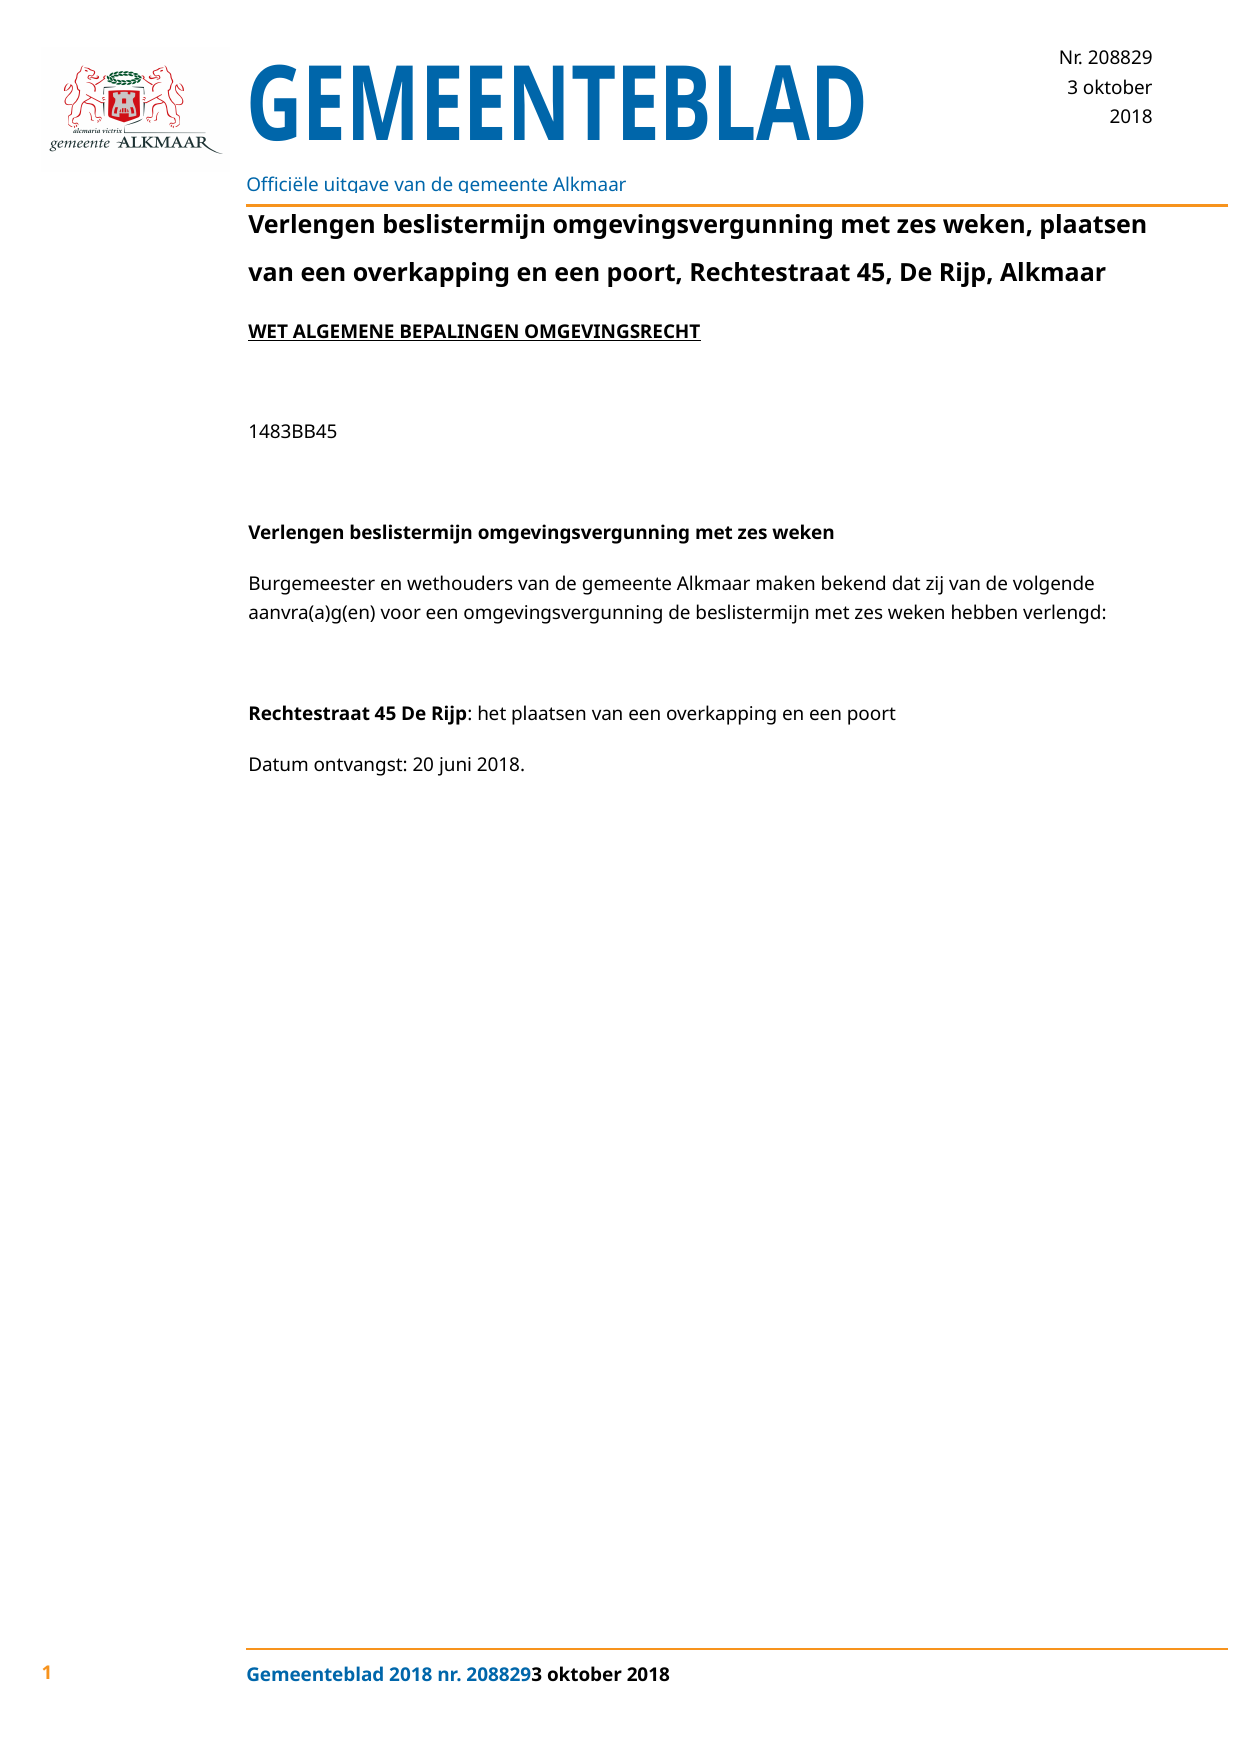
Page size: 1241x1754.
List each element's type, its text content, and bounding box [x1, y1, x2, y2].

text 1483BB45 [248, 419, 1152, 444]
text Verlengen beslistermijn omgevingsvergunning met zes weken, plaatsen van een overkapping en een poort, Rechtestraat 45, De Rijp, Alkmaar [248, 207, 1152, 288]
picture [41, 47, 231, 172]
text Datum ontvangst: 20 juni 2018. [248, 751, 1152, 777]
text Verlengen beslistermijn omgevingsvergunning met zes weken [248, 519, 1152, 545]
text WET ALGEMENE BEPALINGEN OMGEVINGSRECHT [248, 318, 1152, 344]
text Burgemeester en wethouders van de gemeente Alkmaar maken bekend dat zij van de volgende aanvra(a)g(en) voor een omgevingsvergunning de beslistermijn met zes weken hebben verlengd: [248, 570, 1152, 625]
text Rechtestraat 45 De Rijp: het plaatsen van een overkapping en een poort [248, 700, 1152, 726]
